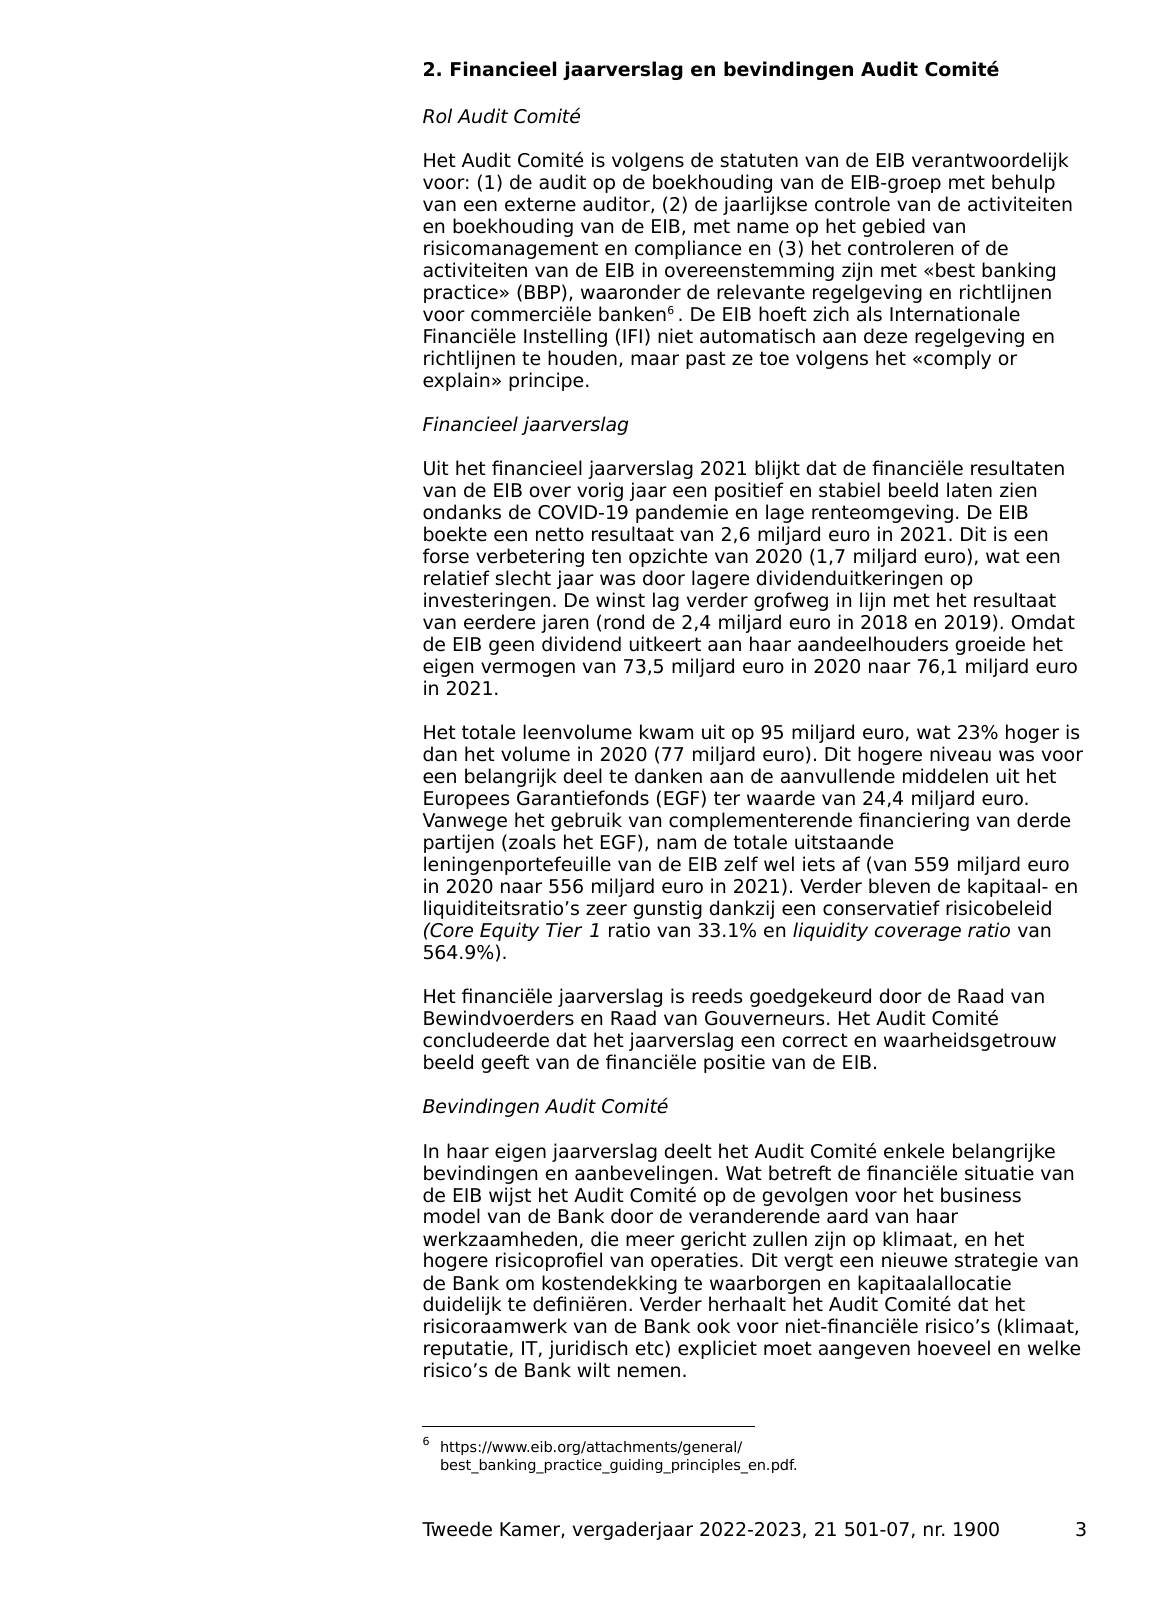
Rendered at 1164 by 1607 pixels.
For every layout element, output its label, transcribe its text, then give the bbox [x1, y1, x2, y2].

subtitle Rol Audit Comité [422, 106, 1087, 128]
text In haar eigen jaarverslag deelt het Audit Comité enkele belangrijke bevindingen en aanbevelingen. Wat betreft de financiële situatie van de EIB wijst het Audit Comité op de gevolgen voor het business model van de Bank door de veranderende aard van haar werkzaamheden, die meer gericht zullen zijn op klimaat, en het hogere risicoprofiel van operaties. Dit vergt een nieuwe strategie van de Bank om kostendekking te waarborgen en kapitaalallocatie duidelijk te definiëren. Verder herhaalt het Audit Comité dat het risicoraamwerk van de Bank ook voor niet-financiële risico’s (klimaat, reputatie, IT, juridisch etc) expliciet moet aangeven hoeveel en welke risico’s de Bank wilt nemen. [422, 1141, 1087, 1382]
subtitle 2. Financieel jaarverslag en bevindingen Audit Comité [422, 59, 1087, 81]
text Het financiële jaarverslag is reeds goedgekeurd door de Raad van Bewindvoerders en Raad van Gouverneurs. Het Audit Comité concludeerde dat het jaarverslag een correct en waarheidsgetrouw beeld geeft van de financiële positie van de EIB. [422, 986, 1087, 1074]
text Uit het financieel jaarverslag 2021 blijkt dat de financiële resultaten van de EIB over vorig jaar een positief en stabiel beeld laten zien ondanks de COVID-19 pandemie en lage renteomgeving. De EIB boekte een netto resultaat van 2,6 miljard euro in 2021. Dit is een forse verbetering ten opzichte van 2020 (1,7 miljard euro), wat een relatief slecht jaar was door lagere dividenduitkeringen op investeringen. De winst lag verder grofweg in lijn met het resultaat van eerdere jaren (rond de 2,4 miljard euro in 2018 en 2019). Omdat de EIB geen dividend uitkeert aan haar aandeelhouders groeide het eigen vermogen van 73,5 miljard euro in 2020 naar 76,1 miljard euro in 2021. [422, 458, 1087, 700]
text Het Audit Comité is volgens de statuten van de EIB verantwoordelijk voor: (1) de audit op de boekhouding van de EIB-groep met behulp van een externe auditor, (2) de jaarlijkse controle van de activiteiten en boekhouding van de EIB, met name op het gebied van risicomanagement en compliance en (3) het controleren of de activiteiten van de EIB in overeenstemming zijn met «best banking practice» (BBP), waaronder de relevante regelgeving en richtlijnen voor commerciële banken. De EIB hoeft zich als Internationale Financiële Instelling (IFI) niet automatisch aan deze regelgeving en richtlijnen te houden, maar past ze toe volgens het «comply or explain» principe. [422, 150, 1087, 392]
text Het totale leenvolume kwam uit op 95 miljard euro, wat 23% hoger is dan het volume in 2020 (77 miljard euro). Dit hogere niveau was voor een belangrijk deel te danken aan de aanvullende middelen uit het Europees Garantiefonds (EGF) ter waarde van 24,4 miljard euro. Vanwege het gebruik van complementerende financiering van derde partijen (zoals het EGF), nam de totale uitstaande leningenportefeuille van de EIB zelf wel iets af (van 559 miljard euro in 2020 naar 556 miljard euro in 2021). Verder bleven de kapitaal- en liquiditeitsratio’s zeer gunstig dankzij een conservatief risicobeleid (Core Equity Tier 1 ratio van 33.1% en liquidity coverage ratio van 564.9%). [422, 722, 1087, 964]
subtitle Bevindingen Audit Comité [422, 1096, 1087, 1118]
subtitle Financieel jaarverslag [422, 414, 1087, 436]
text https://www.eib.org/attachments/general/best_banking_practice_guiding_principles_en.pdf. [422, 1435, 1087, 1474]
